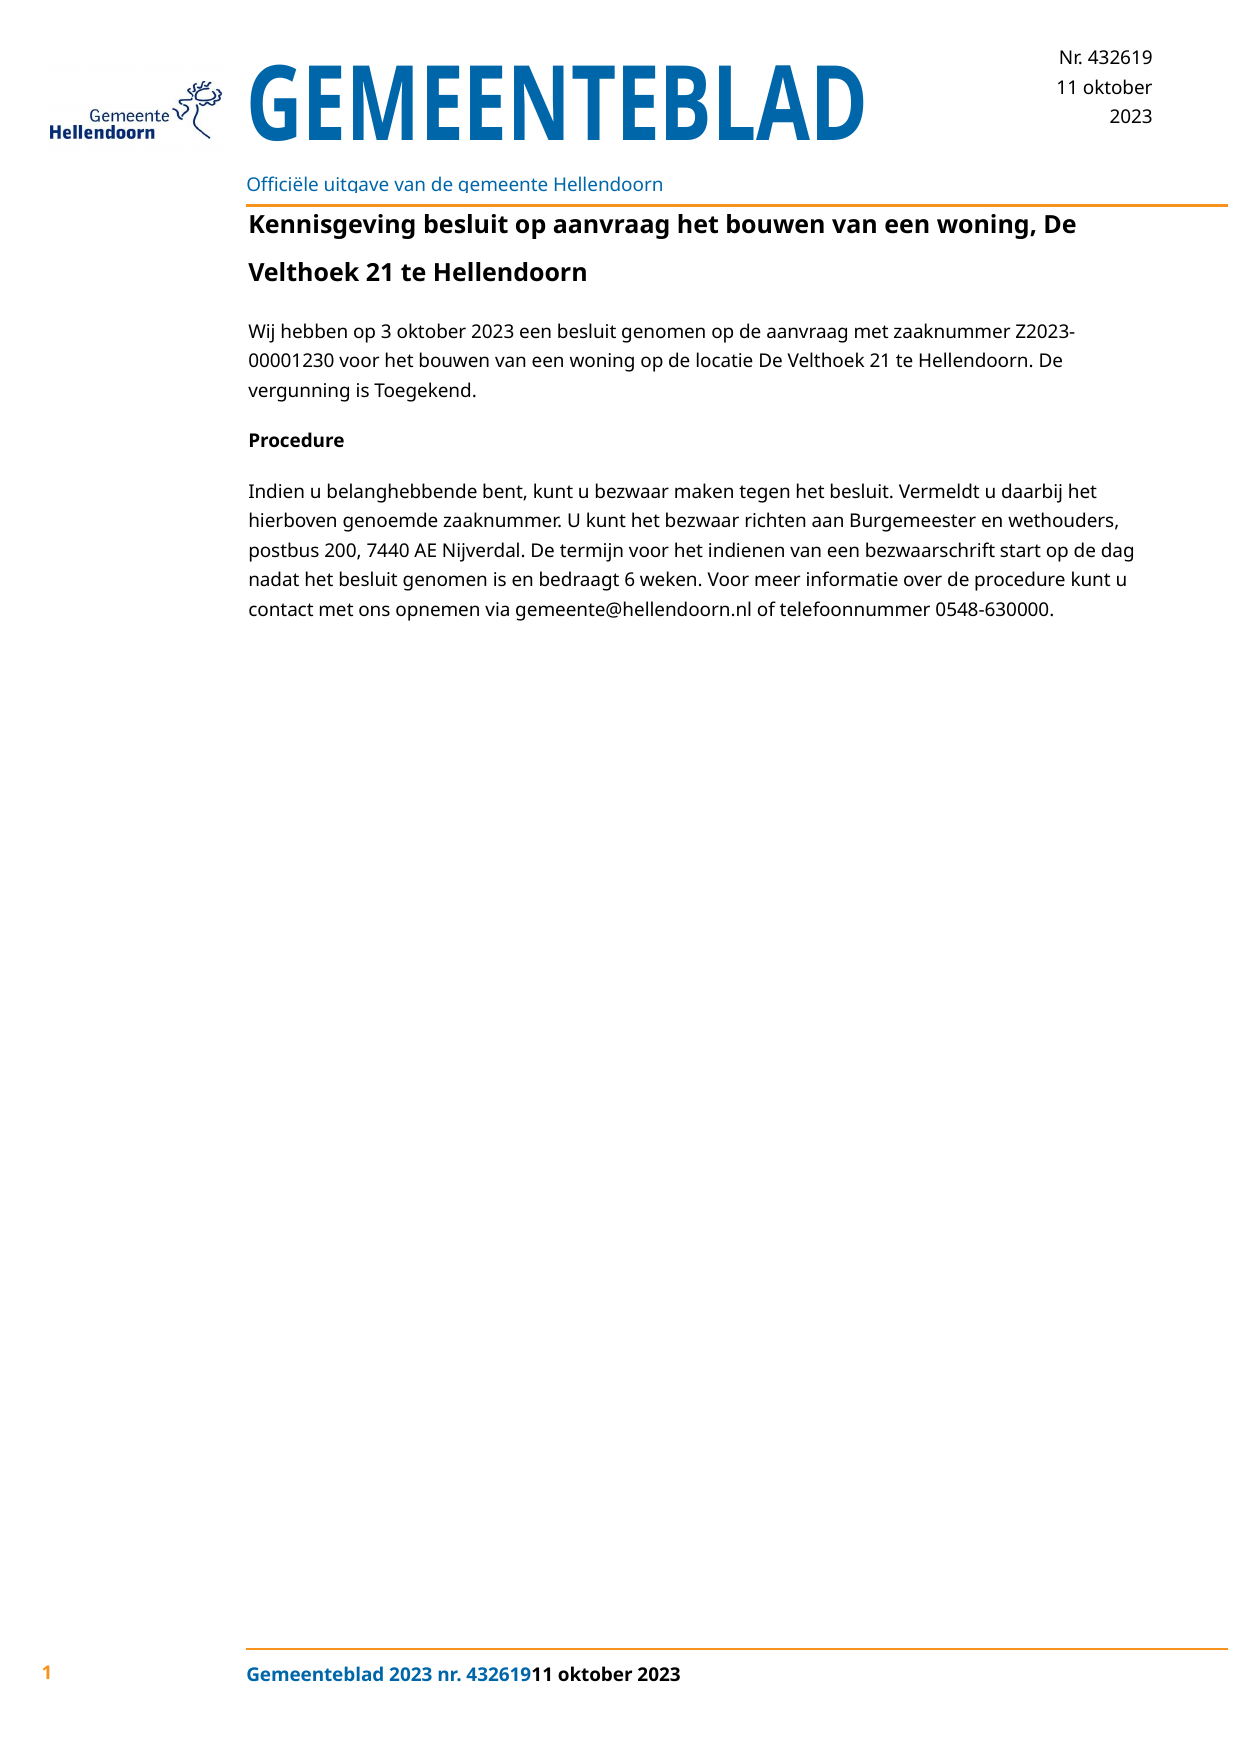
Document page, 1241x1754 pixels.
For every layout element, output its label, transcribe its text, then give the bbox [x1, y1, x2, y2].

text Kennisgeving besluit op aanvraag het bouwen van een woning, De Velthoek 21 te Hellendoorn [248, 207, 1152, 288]
text Wij hebben op 3 oktober 2023 een besluit genomen op de aanvraag met zaaknummer Z2023-00001230 voor het bouwen van een woning op de locatie De Velthoek 21 te Hellendoorn. De vergunning is Toegekend. [248, 318, 1152, 403]
text Procedure [248, 427, 1152, 453]
picture [41, 47, 231, 172]
text Indien u belanghebbende bent, kunt u bezwaar maken tegen het besluit. Vermeldt u daarbij het hierboven genoemde zaaknummer. U kunt het bezwaar richten aan Burgemeester en wethouders, postbus 200, 7440 AE Nijverdal. De termijn voor het indienen van een bezwaarschrift start op de dag nadat het besluit genomen is en bedraagt 6 weken. Voor meer informatie over de procedure kunt u contact met ons opnemen via gemeente@hellendoorn.nl of telefoonnummer 0548-630000. [248, 478, 1152, 622]
